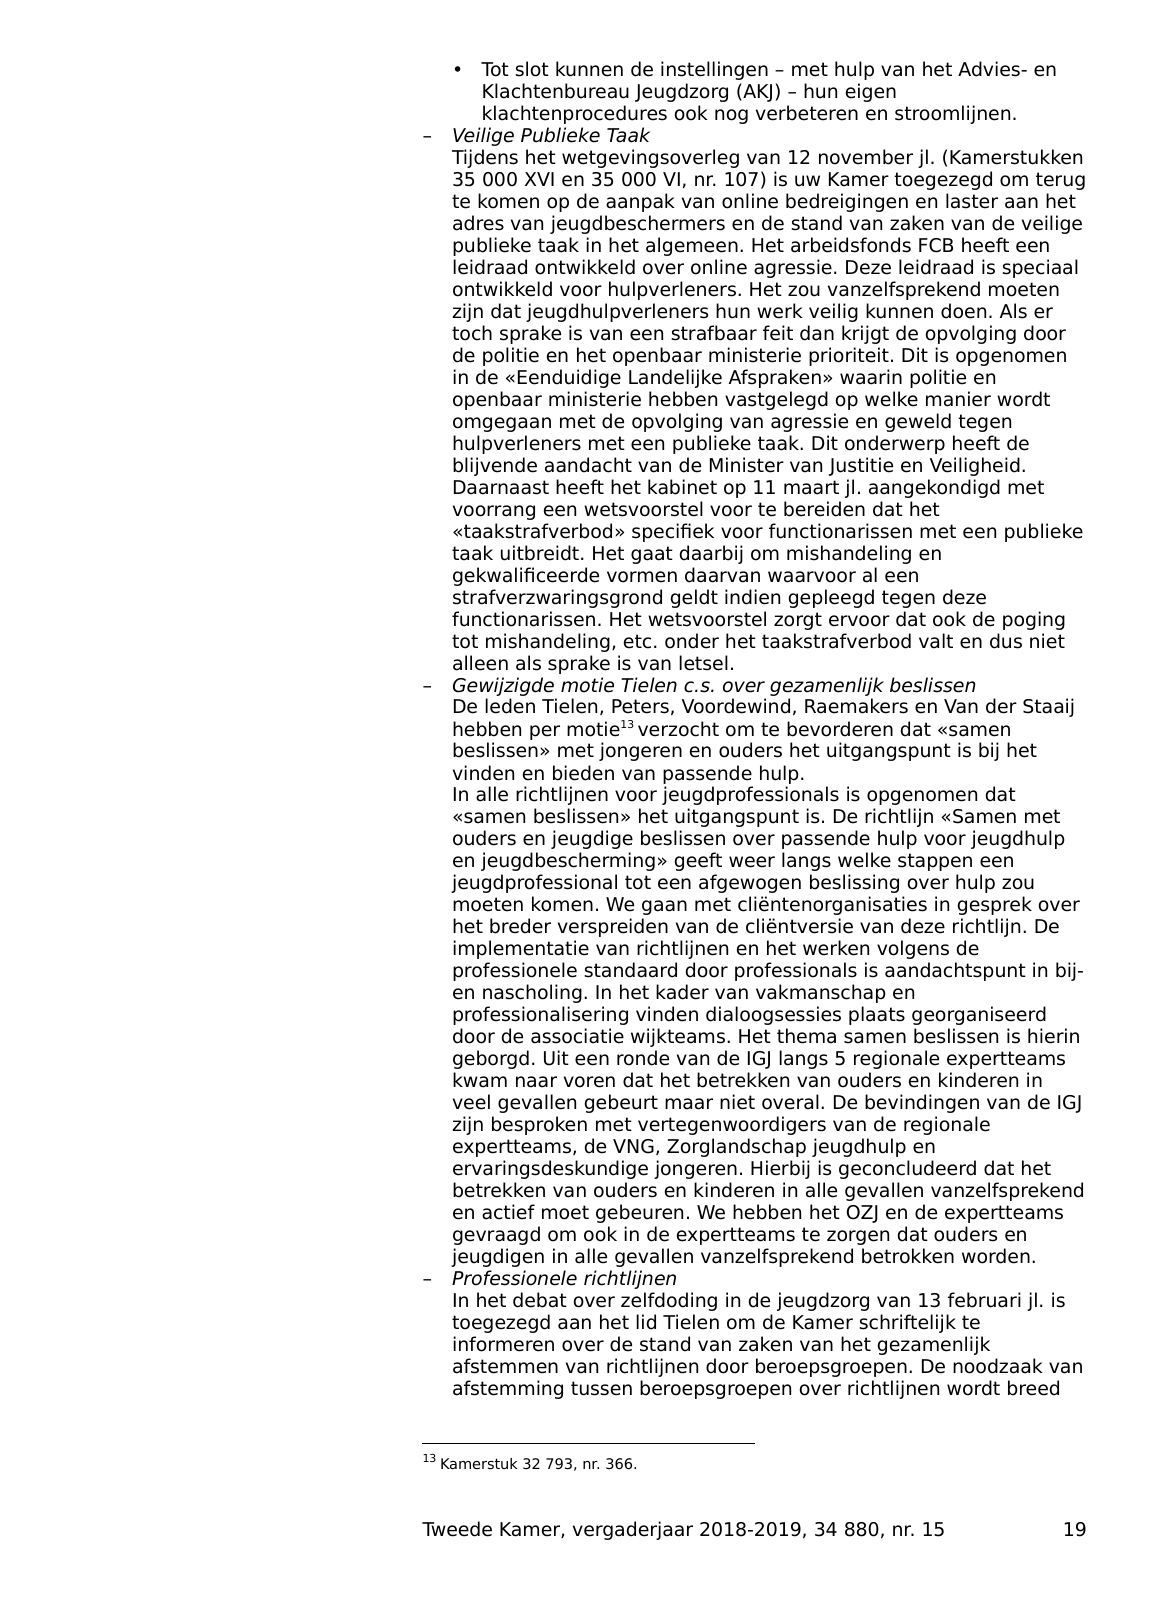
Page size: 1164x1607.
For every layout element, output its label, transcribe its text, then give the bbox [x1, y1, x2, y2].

text Kamerstuk 32 793, nr. 366. [422, 1452, 1087, 1474]
text • Tot slot kunnen de instellingen – met hulp van het Advies- en Klachtenbureau Jeugdzorg (AKJ) – hun eigen klachtenprocedures ook nog verbeteren en stroomlijnen. [452, 59, 1087, 125]
text – Gewijzigde motie Tielen c.s. over gezamenlijk beslissen [422, 674, 1087, 696]
text De leden Tielen, Peters, Voordewind, Raemakers en Van der Staaij hebben per motieverzocht om te bevorderen dat «samen beslissen» met jongeren en ouders het uitgangspunt is bij het vinden en bieden van passende hulp. [452, 696, 1087, 784]
text In het debat over zelfdoding in de jeugdzorg van 13 februari jl. is toegezegd aan het lid Tielen om de Kamer schriftelijk te informeren over de stand van zaken van het gezamenlijk afstemmen van richtlijnen door beroepsgroepen. De noodzaak van afstemming tussen beroepsgroepen over richtlijnen wordt breed [452, 1290, 1087, 1400]
text In alle richtlijnen voor jeugdprofessionals is opgenomen dat «samen beslissen» het uitgangspunt is. De richtlijn «Samen met ouders en jeugdige beslissen over passende hulp voor jeugdhulp en jeugdbescherming» geeft weer langs welke stappen een jeugdprofessional tot een afgewogen beslissing over hulp zou moeten komen. We gaan met cliëntenorganisaties in gesprek over het breder verspreiden van de cliëntversie van deze richtlijn. De implementatie van richtlijnen en het werken volgens de professionele standaard door professionals is aandachtspunt in bij- en nascholing. In het kader van vakmanschap en professionalisering vinden dialoogsessies plaats georganiseerd door de associatie wijkteams. Het thema samen beslissen is hierin geborgd. Uit een ronde van de IGJ langs 5 regionale expertteams kwam naar voren dat het betrekken van ouders en kinderen in veel gevallen gebeurt maar niet overal. De bevindingen van de IGJ zijn besproken met vertegenwoordigers van de regionale expertteams, de VNG, Zorglandschap jeugdhulp en ervaringsdeskundige jongeren. Hierbij is geconcludeerd dat het betrekken van ouders en kinderen in alle gevallen vanzelfsprekend en actief moet gebeuren. We hebben het OZJ en de expertteams gevraagd om ook in de expertteams te zorgen dat ouders en jeugdigen in alle gevallen vanzelfsprekend betrokken worden. [452, 784, 1087, 1268]
text – Veilige Publieke Taak [422, 125, 1087, 147]
text – Professionele richtlijnen [422, 1268, 1087, 1290]
text Tijdens het wetgevingsoverleg van 12 november jl. (Kamerstukken 35 000 XVI en 35 000 VI, nr. 107) is uw Kamer toegezegd om terug te komen op de aanpak van online bedreigingen en laster aan het adres van jeugdbeschermers en de stand van zaken van de veilige publieke taak in het algemeen. Het arbeidsfonds FCB heeft een leidraad ontwikkeld over online agressie. Deze leidraad is speciaal ontwikkeld voor hulpverleners. Het zou vanzelfsprekend moeten zijn dat jeugdhulpverleners hun werk veilig kunnen doen. Als er toch sprake is van een strafbaar feit dan krijgt de opvolging door de politie en het openbaar ministerie prioriteit. Dit is opgenomen in de «Eenduidige Landelijke Afspraken» waarin politie en openbaar ministerie hebben vastgelegd op welke manier wordt omgegaan met de opvolging van agressie en geweld tegen hulpverleners met een publieke taak. Dit onderwerp heeft de blijvende aandacht van de Minister van Justitie en Veiligheid. Daarnaast heeft het kabinet op 11 maart jl. aangekondigd met voorrang een wetsvoorstel voor te bereiden dat het «taakstrafverbod» specifiek voor functionarissen met een publieke taak uitbreidt. Het gaat daarbij om mishandeling en gekwalificeerde vormen daarvan waarvoor al een strafverzwaringsgrond geldt indien gepleegd tegen deze functionarissen. Het wetsvoorstel zorgt ervoor dat ook de poging tot mishandeling, etc. onder het taakstrafverbod valt en dus niet alleen als sprake is van letsel. [452, 147, 1087, 674]
